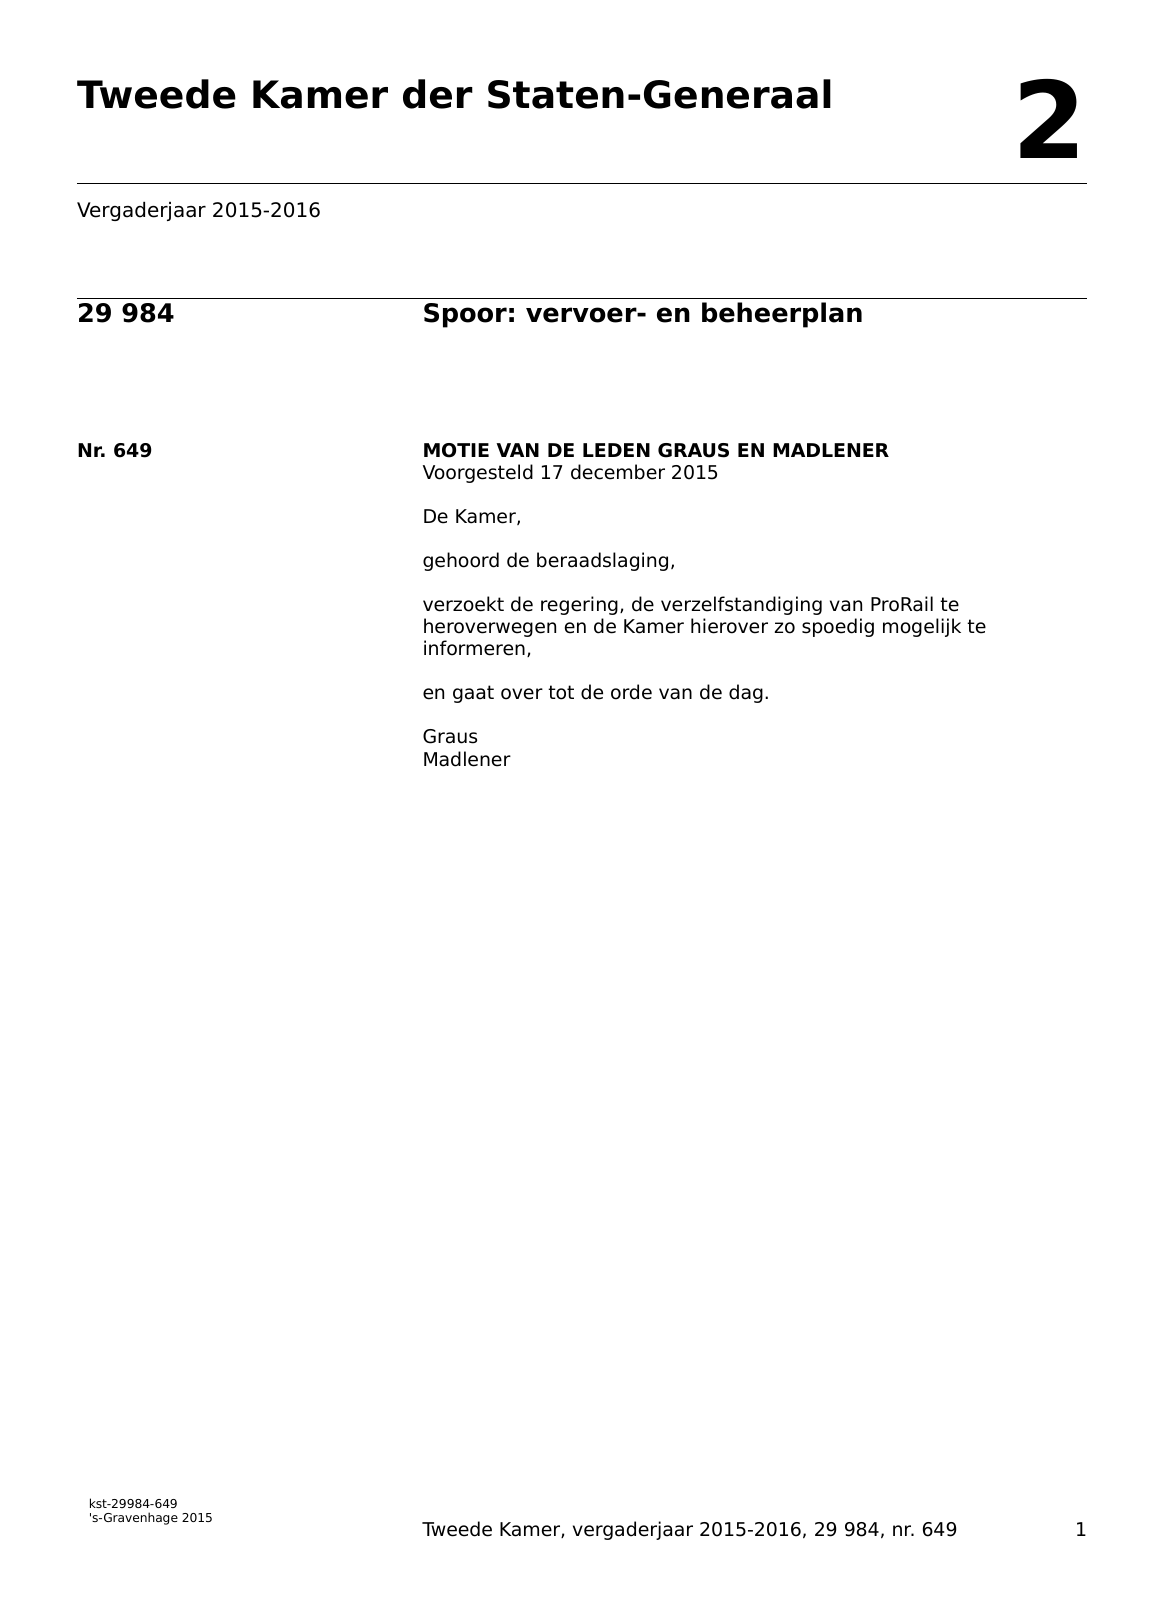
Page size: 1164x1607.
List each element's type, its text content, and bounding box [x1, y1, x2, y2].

text verzoekt de regering, de verzelfstandiging van ProRail te heroverwegen en de Kamer hierover zo spoedig mogelijk te informeren, [422, 594, 1087, 660]
text Graus [422, 726, 1087, 748]
text kst-29984-649 [88, 1497, 323, 1511]
table_header Tweede Kamer der Staten-Generaal [77, 59, 886, 183]
text Madlener [422, 748, 1087, 770]
text 's-Gravenhage 2015 [88, 1511, 323, 1525]
subtitle Nr. 649 MOTIE VAN DE LEDEN GRAUS EN MADLENER [77, 440, 1087, 462]
subtitle 29 984 Spoor: vervoer- en beheerplan [77, 299, 1087, 329]
text en gaat over tot de orde van de dag. [422, 682, 1087, 704]
text De Kamer, [422, 506, 1087, 528]
text Voorgesteld 17 december 2015 [422, 462, 1087, 484]
table_header 2 [886, 59, 1087, 183]
text gehoord de beraadslaging, [422, 550, 1087, 572]
table_cell Vergaderjaar 2015-2016 [77, 184, 1087, 298]
